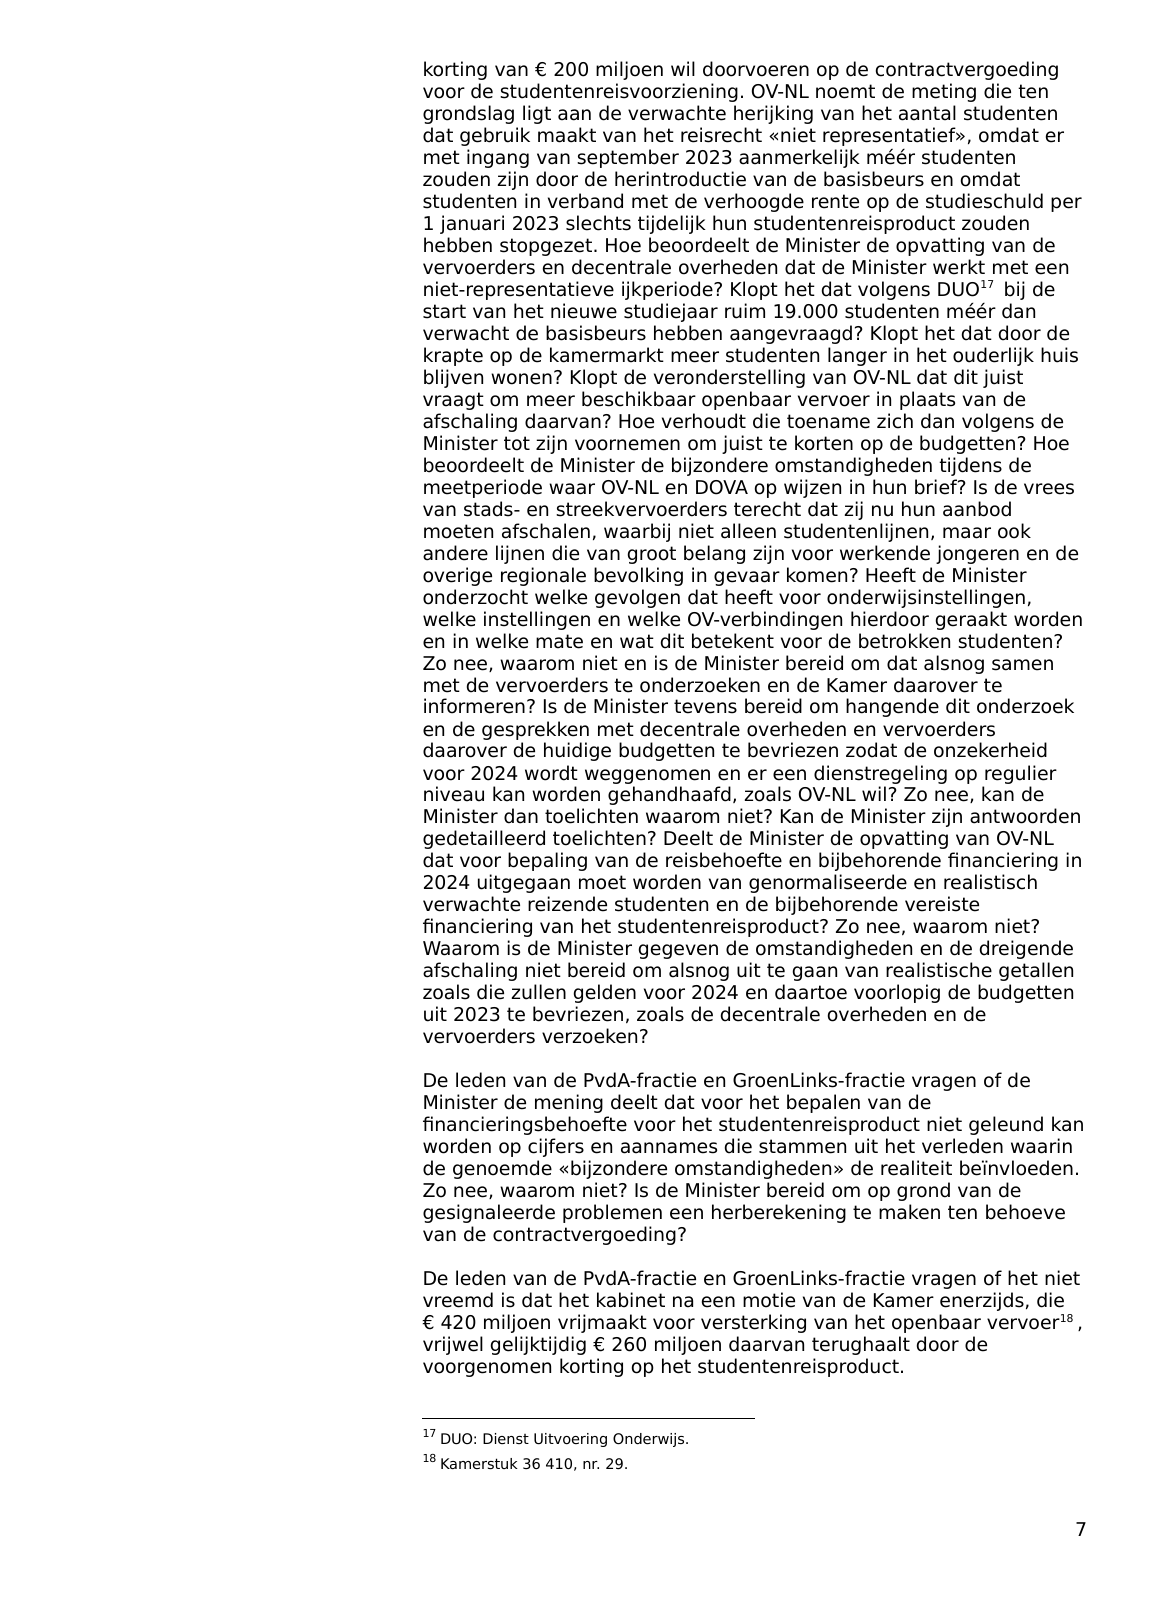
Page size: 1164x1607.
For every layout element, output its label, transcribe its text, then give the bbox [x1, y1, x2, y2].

text De leden van de PvdA-fractie en GroenLinks-fractie vragen of het niet vreemd is dat het kabinet na een motie van de Kamer enerzijds, die € 420 miljoen vrijmaakt voor versterking van het openbaar vervoer, vrijwel gelijktijdig € 260 miljoen daarvan terughaalt door de voorgenomen korting op het studentenreisproduct. [422, 1268, 1087, 1378]
text korting van € 200 miljoen wil doorvoeren op de contractvergoeding voor de studentenreisvoorziening. OV-NL noemt de meting die ten grondslag ligt aan de verwachte herijking van het aantal studenten dat gebruik maakt van het reisrecht «niet representatief», omdat er met ingang van september 2023 aanmerkelijk méér studenten zouden zijn door de herintroductie van de basisbeurs en omdat studenten in verband met de verhoogde rente op de studieschuld per 1 januari 2023 slechts tijdelijk hun studentenreisproduct zouden hebben stopgezet. Hoe beoordeelt de Minister de opvatting van de vervoerders en decentrale overheden dat de Minister werkt met een niet-representatieve ijkperiode? Klopt het dat volgens DUO bij de start van het nieuwe studiejaar ruim 19.000 studenten méér dan verwacht de basisbeurs hebben aangevraagd? Klopt het dat door de krapte op de kamermarkt meer studenten langer in het ouderlijk huis blijven wonen? Klopt de veronderstelling van OV-NL dat dit juist vraagt om meer beschikbaar openbaar vervoer in plaats van de afschaling daarvan? Hoe verhoudt die toename zich dan volgens de Minister tot zijn voornemen om juist te korten op de budgetten? Hoe beoordeelt de Minister de bijzondere omstandigheden tijdens de meetperiode waar OV-NL en DOVA op wijzen in hun brief? Is de vrees van stads- en streekvervoerders terecht dat zij nu hun aanbod moeten afschalen, waarbij niet alleen studentenlijnen, maar ook andere lijnen die van groot belang zijn voor werkende jongeren en de overige regionale bevolking in gevaar komen? Heeft de Minister onderzocht welke gevolgen dat heeft voor onderwijsinstellingen, welke instellingen en welke OV-verbindingen hierdoor geraakt worden en in welke mate en wat dit betekent voor de betrokken studenten? Zo nee, waarom niet en is de Minister bereid om dat alsnog samen met de vervoerders te onderzoeken en de Kamer daarover te informeren? Is de Minister tevens bereid om hangende dit onderzoek en de gesprekken met decentrale overheden en vervoerders daarover de huidige budgetten te bevriezen zodat de onzekerheid voor 2024 wordt weggenomen en er een dienstregeling op regulier niveau kan worden gehandhaafd, zoals OV-NL wil? Zo nee, kan de Minister dan toelichten waarom niet? Kan de Minister zijn antwoorden gedetailleerd toelichten? Deelt de Minister de opvatting van OV-NL dat voor bepaling van de reisbehoefte en bijbehorende financiering in 2024 uitgegaan moet worden van genormaliseerde en realistisch verwachte reizende studenten en de bijbehorende vereiste financiering van het studentenreisproduct? Zo nee, waarom niet? Waarom is de Minister gegeven de omstandigheden en de dreigende afschaling niet bereid om alsnog uit te gaan van realistische getallen zoals die zullen gelden voor 2024 en daartoe voorlopig de budgetten uit 2023 te bevriezen, zoals de decentrale overheden en de vervoerders verzoeken? [422, 59, 1087, 1048]
text De leden van de PvdA-fractie en GroenLinks-fractie vragen of de Minister de mening deelt dat voor het bepalen van de financieringsbehoefte voor het studentenreisproduct niet geleund kan worden op cijfers en aannames die stammen uit het verleden waarin de genoemde «bijzondere omstandigheden» de realiteit beïnvloeden. Zo nee, waarom niet? Is de Minister bereid om op grond van de gesignaleerde problemen een herberekening te maken ten behoeve van de contractvergoeding? [422, 1070, 1087, 1246]
text DUO: Dienst Uitvoering Onderwijs. [422, 1427, 1087, 1449]
text Kamerstuk 36 410, nr. 29. [422, 1452, 1087, 1474]
